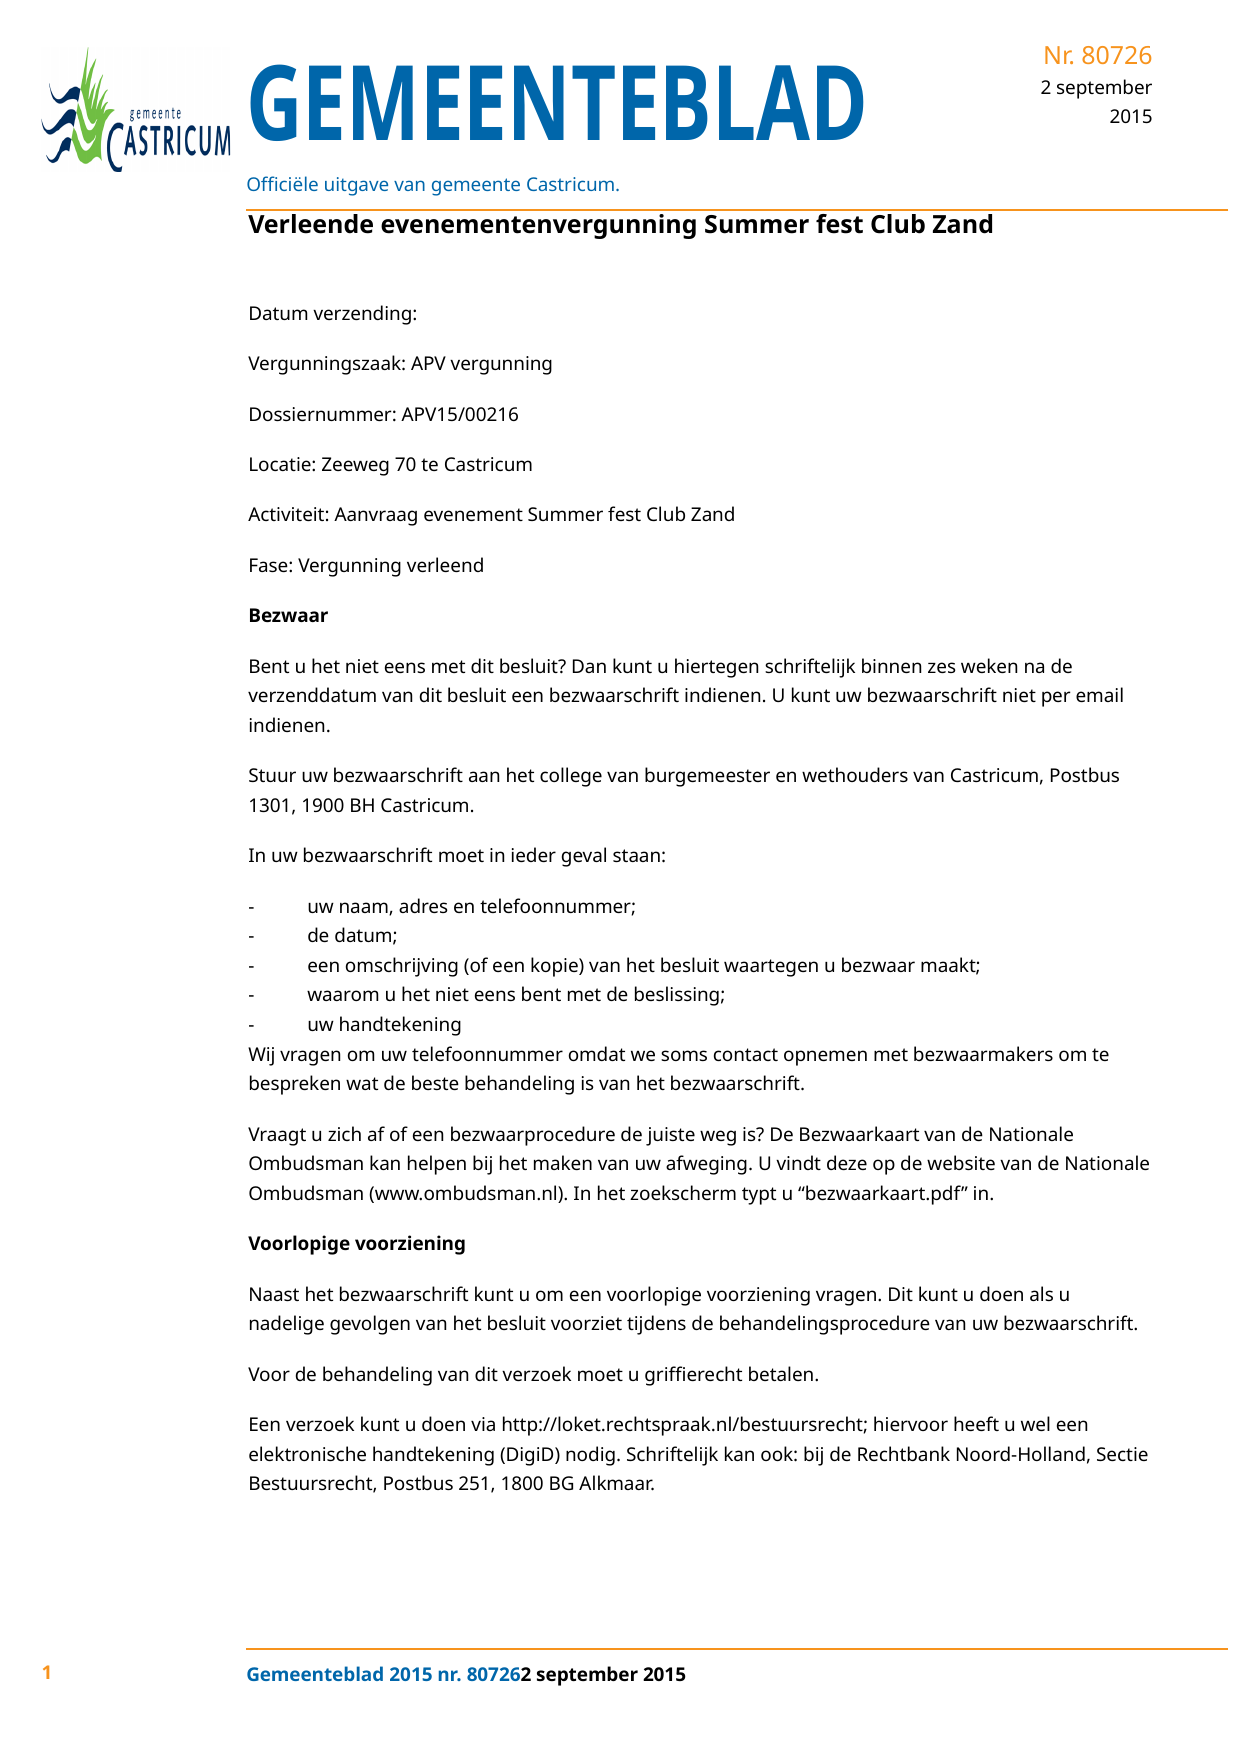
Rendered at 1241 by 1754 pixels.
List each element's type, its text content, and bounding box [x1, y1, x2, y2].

text Voor de behandeling van dit verzoek moet u griffierecht betalen. [248, 1361, 1152, 1386]
text Vraagt u zich af of een bezwaarprocedure de juiste weg is? De Bezwaarkaart van de Nationale Ombudsman kan helpen bij het maken van uw afweging. U vindt deze op de website van de Nationale Ombudsman (www.ombudsman.nl). In het zoekscherm typt u “bezwaarkaart.pdf” in. [248, 1121, 1152, 1206]
text Verleende evenementenvergunning Summer fest Club Zand [248, 211, 1152, 241]
text Activiteit: Aanvraag evenement Summer fest Club Zand [248, 502, 1152, 527]
list uw handtekening [248, 1011, 1152, 1037]
list waarom u het niet eens bent met de beslissing; [248, 982, 1152, 1007]
text Voorlopige voorziening [248, 1230, 1152, 1256]
list de datum; [248, 922, 1152, 948]
text In uw bezwaarschrift moet in ieder geval staan: [248, 842, 1152, 868]
picture [41, 47, 231, 172]
text Bent u het niet eens met dit besluit? Dan kunt u hiertegen schriftelijk binnen zes weken na de verzenddatum van dit besluit een bezwaarschrift indienen. U kunt uw bezwaarschrift niet per email indienen. [248, 653, 1152, 738]
text Datum verzending: [248, 300, 1152, 326]
list een omschrijving (of een kopie) van het besluit waartegen u bezwaar maakt; [248, 952, 1152, 978]
text Wij vragen om uw telefoonnummer omdat we soms contact opnemen met bezwaarmakers om te bespreken wat de beste behandeling is van het bezwaarschrift. [248, 1041, 1152, 1096]
text Dossiernummer: APV15/00216 [248, 401, 1152, 426]
text Stuur uw bezwaarschrift aan het college van burgemeester en wethouders van Castricum, Postbus 1301, 1900 BH Castricum. [248, 762, 1152, 818]
text Bezwaar [248, 602, 1152, 628]
text Vergunningszaak: APV vergunning [248, 350, 1152, 376]
text Naast het bezwaarschrift kunt u om een voorlopige voorziening vragen. Dit kunt u doen als u nadelige gevolgen van het besluit voorziet tijdens de behandelingsprocedure van uw bezwaarschrift. [248, 1281, 1152, 1336]
text Locatie: Zeeweg 70 te Castricum [248, 451, 1152, 477]
text Een verzoek kunt u doen via http://loket.rechtspraak.nl/bestuursrecht; hiervoor heeft u wel een elektronische handtekening (DigiD) nodig. Schriftelijk kan ook: bij de Rechtbank Noord-Holland, Sectie Bestuursrecht, Postbus 251, 1800 BG Alkmaar. [248, 1411, 1152, 1496]
list uw naam, adres en telefoonnummer; [248, 893, 1152, 918]
text Fase: Vergunning verleend [248, 552, 1152, 578]
